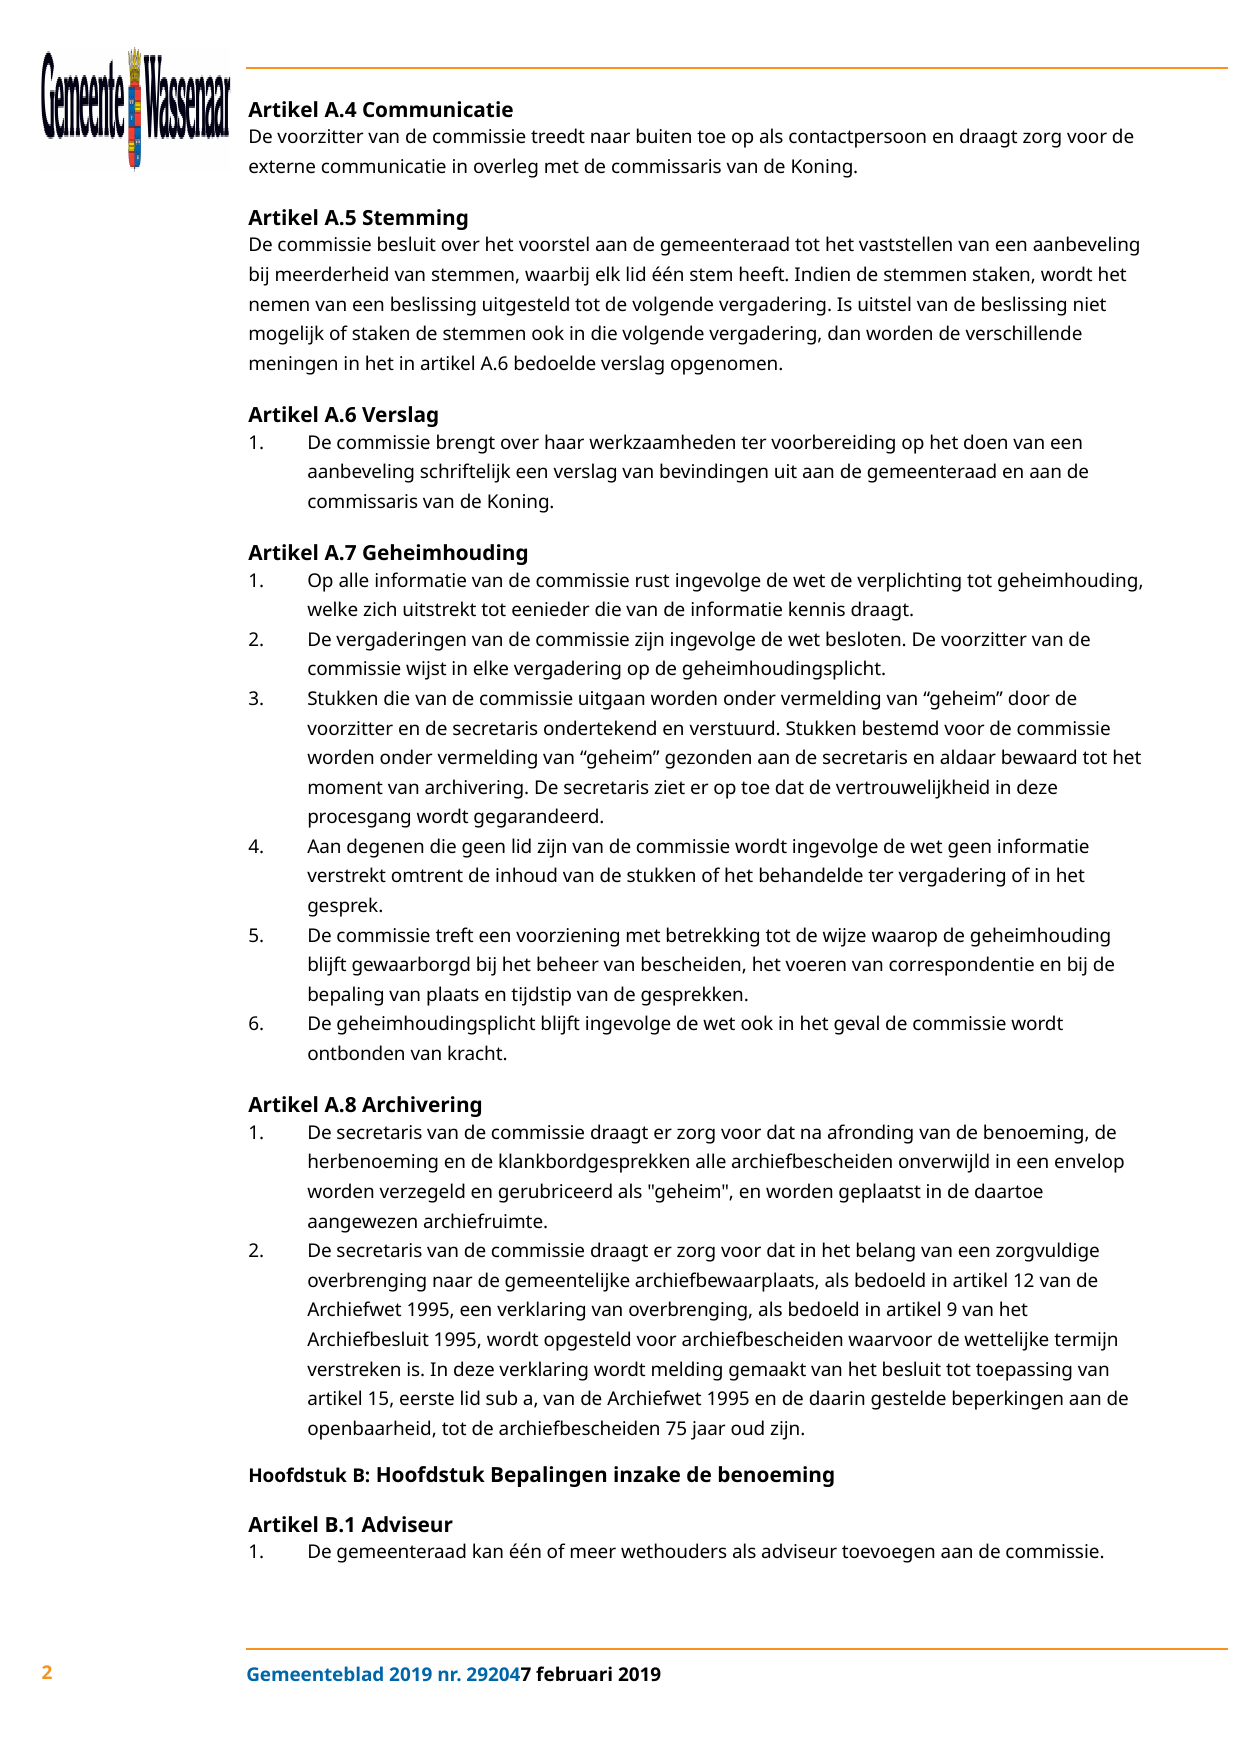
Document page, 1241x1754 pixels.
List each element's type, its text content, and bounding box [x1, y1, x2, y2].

list Aan degenen die geen lid zijn van de commissie wordt ingevolge de wet geen informatie verstrekt omtrent de inhoud van de stukken of het behandelde ter vergadering of in het gesprek. [248, 833, 1152, 918]
list De vergaderingen van de commissie zijn ingevolge de wet besloten. De voorzitter van de commissie wijst in elke vergadering op de geheimhoudingsplicht. [248, 626, 1152, 681]
list Op alle informatie van de commissie rust ingevolge de wet de verplichting tot geheimhouding, welke zich uitstrekt tot eenieder die van de informatie kennis draagt. [248, 567, 1152, 622]
text Artikel A.5 Stemming [248, 203, 1152, 232]
list De secretaris van de commissie draagt er zorg voor dat na afronding van de benoeming, de herbenoeming en de klankbordgesprekken alle archiefbescheiden onverwijld in een envelop worden verzegeld en gerubriceerd als "geheim", en worden geplaatst in de daartoe aangewezen archiefruimte. [248, 1119, 1152, 1233]
list De geheimhoudingsplicht blijft ingevolge de wet ook in het geval de commissie wordt ontbonden van kracht. [248, 1011, 1152, 1066]
text Artikel A.4 Communicatie [248, 95, 1152, 123]
text Hoofdstuk B: Hoofdstuk Bepalingen inzake de benoeming [248, 1461, 1152, 1489]
text Artikel A.8 Archivering [248, 1091, 1152, 1119]
list De commissie treft een voorziening met betrekking tot de wijze waarop de geheimhouding blijft gewaarborgd bij het beheer van bescheiden, het voeren van correspondentie en bij de bepaling van plaats en tijdstip van de gesprekken. [248, 922, 1152, 1007]
picture [41, 47, 231, 172]
list De secretaris van de commissie draagt er zorg voor dat in het belang van een zorgvuldige overbrenging naar de gemeentelijke archiefbewaarplaats, als bedoeld in artikel 12 van de Archiefwet 1995, een verklaring van overbrenging, als bedoeld in artikel 9 van het Archiefbesluit 1995, wordt opgesteld voor archiefbescheiden waarvoor de wettelijke termijn verstreken is. In deze verklaring wordt melding gemaakt van het besluit tot toepassing van artikel 15, eerste lid sub a, van de Archiefwet 1995 en de daarin gestelde beperkingen aan de openbaarheid, tot de archiefbescheiden 75 jaar oud zijn. [248, 1237, 1152, 1441]
list Stukken die van de commissie uitgaan worden onder vermelding van “geheim” door de voorzitter en de secretaris ondertekend en verstuurd. Stukken bestemd voor de commissie worden onder vermelding van “geheim” gezonden aan de secretaris en aldaar bewaard tot het moment van archivering. De secretaris ziet er op toe dat de vertrouwelijkheid in deze procesgang wordt gegarandeerd. [248, 685, 1152, 829]
text Artikel A.6 Verslag [248, 400, 1152, 429]
list De commissie brengt over haar werkzaamheden ter voorbereiding op het doen van een aanbeveling schriftelijk een verslag van bevindingen uit aan de gemeenteraad en aan de commissaris van de Koning. [248, 429, 1152, 514]
text De voorzitter van de commissie treedt naar buiten toe op als contactpersoon en draagt zorg voor de externe communicatie in overleg met de commissaris van de Koning. [248, 123, 1152, 178]
text Artikel A.7 Geheimhouding [248, 538, 1152, 567]
text De commissie besluit over het voorstel aan de gemeenteraad tot het vaststellen van een aanbeveling bij meerderheid van stemmen, waarbij elk lid één stem heeft. Indien de stemmen staken, wordt het nemen van een beslissing uitgesteld tot de volgende vergadering. Is uitstel van de beslissing niet mogelijk of staken de stemmen ook in die volgende vergadering, dan worden de verschillende meningen in het in artikel A.6 bedoelde verslag opgenomen. [248, 232, 1152, 376]
list De gemeenteraad kan één of meer wethouders als adviseur toevoegen aan de commissie. [248, 1538, 1152, 1564]
text Artikel B.1 Adviseur [248, 1510, 1152, 1538]
